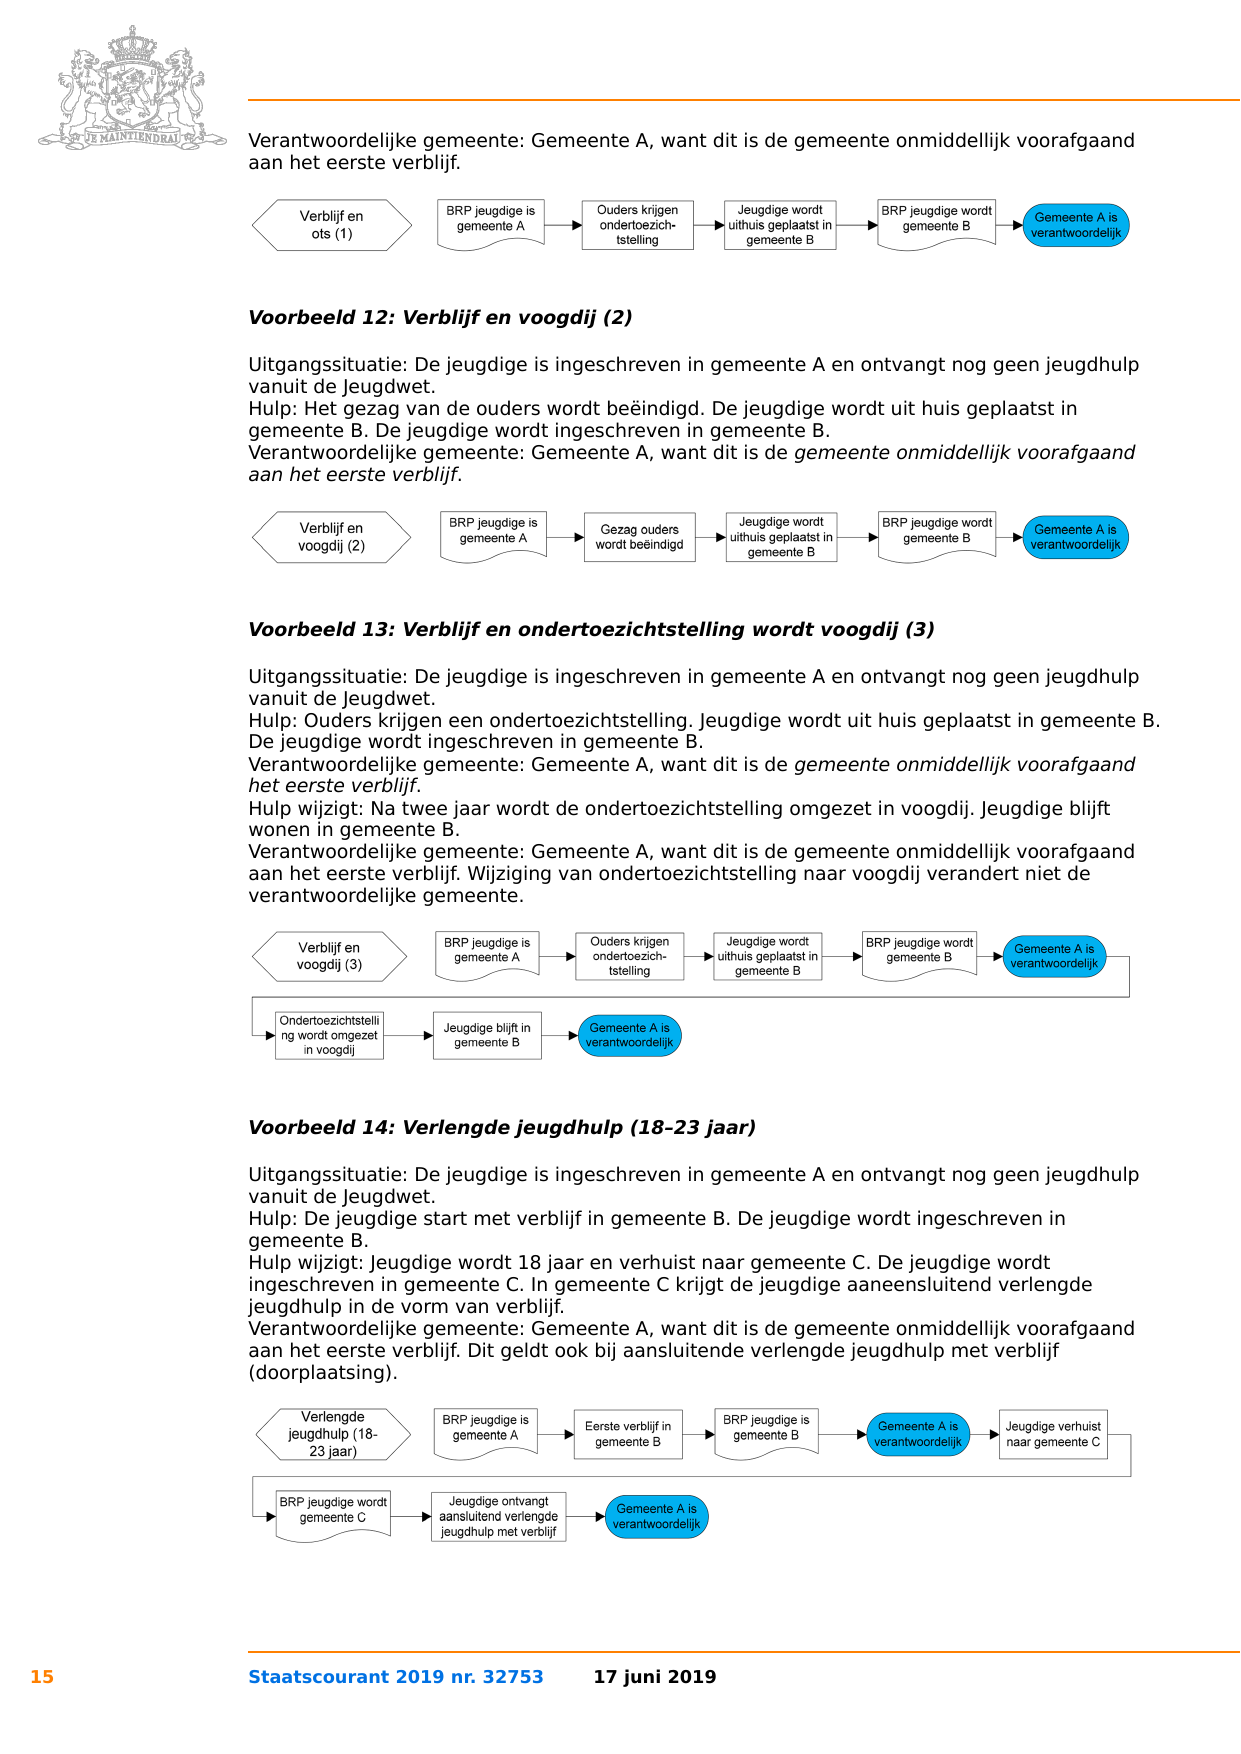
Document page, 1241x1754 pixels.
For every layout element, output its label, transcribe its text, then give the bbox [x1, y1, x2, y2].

subtitle Voorbeeld 13: Verblijf en ondertoezichtstelling wordt voogdij (3) [248, 618, 1163, 641]
subtitle Voorbeeld 14: Verlengde jeugdhulp (18–23 jaar) [248, 1117, 1163, 1139]
text Hulp: Het gezag van de ouders wordt beëindigd. De jeugdige wordt uit huis geplaatst in gemeente B. De jeugdige wordt ingeschreven in gemeente B. [248, 398, 1163, 442]
picture [248, 507, 1134, 567]
text Hulp wijzigt: Na twee jaar wordt de ondertoezichtstelling omgezet in voogdij. Jeugdige blijft wonen in gemeente B. [248, 797, 1163, 841]
text Verantwoordelijke gemeente: Gemeente A, want dit is de gemeente onmiddellijk voorafgaand aan het eerste verblijf. Wijziging van ondertoezichtstelling naar voogdij verandert niet de verantwoordelijke gemeente. [248, 841, 1163, 907]
text Verantwoordelijke gemeente: Gemeente A, want dit is de gemeente onmiddellijk voorafgaand aan het eerste verblijf. [248, 442, 1163, 486]
subtitle Voorbeeld 12: Verblijf en voogdij (2) [248, 307, 1163, 329]
picture [248, 929, 1134, 1065]
text Hulp: De jeugdige start met verblijf in gemeente B. De jeugdige wordt ingeschreven in gemeente B. [248, 1208, 1163, 1252]
text Hulp wijzigt: Jeugdige wordt 18 jaar en verhuist naar gemeente C. De jeugdige wordt ingeschreven in gemeente C. In gemeente C krijgt de jeugdige aaneensluitend verlengde jeugdhulp in de vorm van verblijf. [248, 1252, 1163, 1318]
text Verantwoordelijke gemeente: Gemeente A, want dit is de gemeente onmiddellijk voorafgaand het eerste verblijf. [248, 753, 1163, 797]
text Uitgangssituatie: De jeugdige is ingeschreven in gemeente A en ontvangt nog geen jeugdhulp vanuit de Jeugdwet. [248, 354, 1163, 398]
text Verantwoordelijke gemeente: Gemeente A, want dit is de gemeente onmiddellijk voorafgaand aan het eerste verblijf. Dit geldt ook bij aansluitende verlengde jeugdhulp met verblijf (doorplaatsing). [248, 1318, 1163, 1384]
picture [38, 25, 227, 150]
picture [248, 1405, 1134, 1548]
text Uitgangssituatie: De jeugdige is ingeschreven in gemeente A en ontvangt nog geen jeugdhulp vanuit de Jeugdwet. [248, 1164, 1163, 1208]
text Hulp: Ouders krijgen een ondertoezichtstelling. Jeugdige wordt uit huis geplaatst in gemeente B. De jeugdige wordt ingeschreven in gemeente B. [248, 709, 1163, 753]
picture [248, 195, 1134, 255]
text Uitgangssituatie: De jeugdige is ingeschreven in gemeente A en ontvangt nog geen jeugdhulp vanuit de Jeugdwet. [248, 666, 1163, 709]
text Verantwoordelijke gemeente: Gemeente A, want dit is de gemeente onmiddellijk voorafgaand aan het eerste verblijf. [248, 130, 1163, 174]
